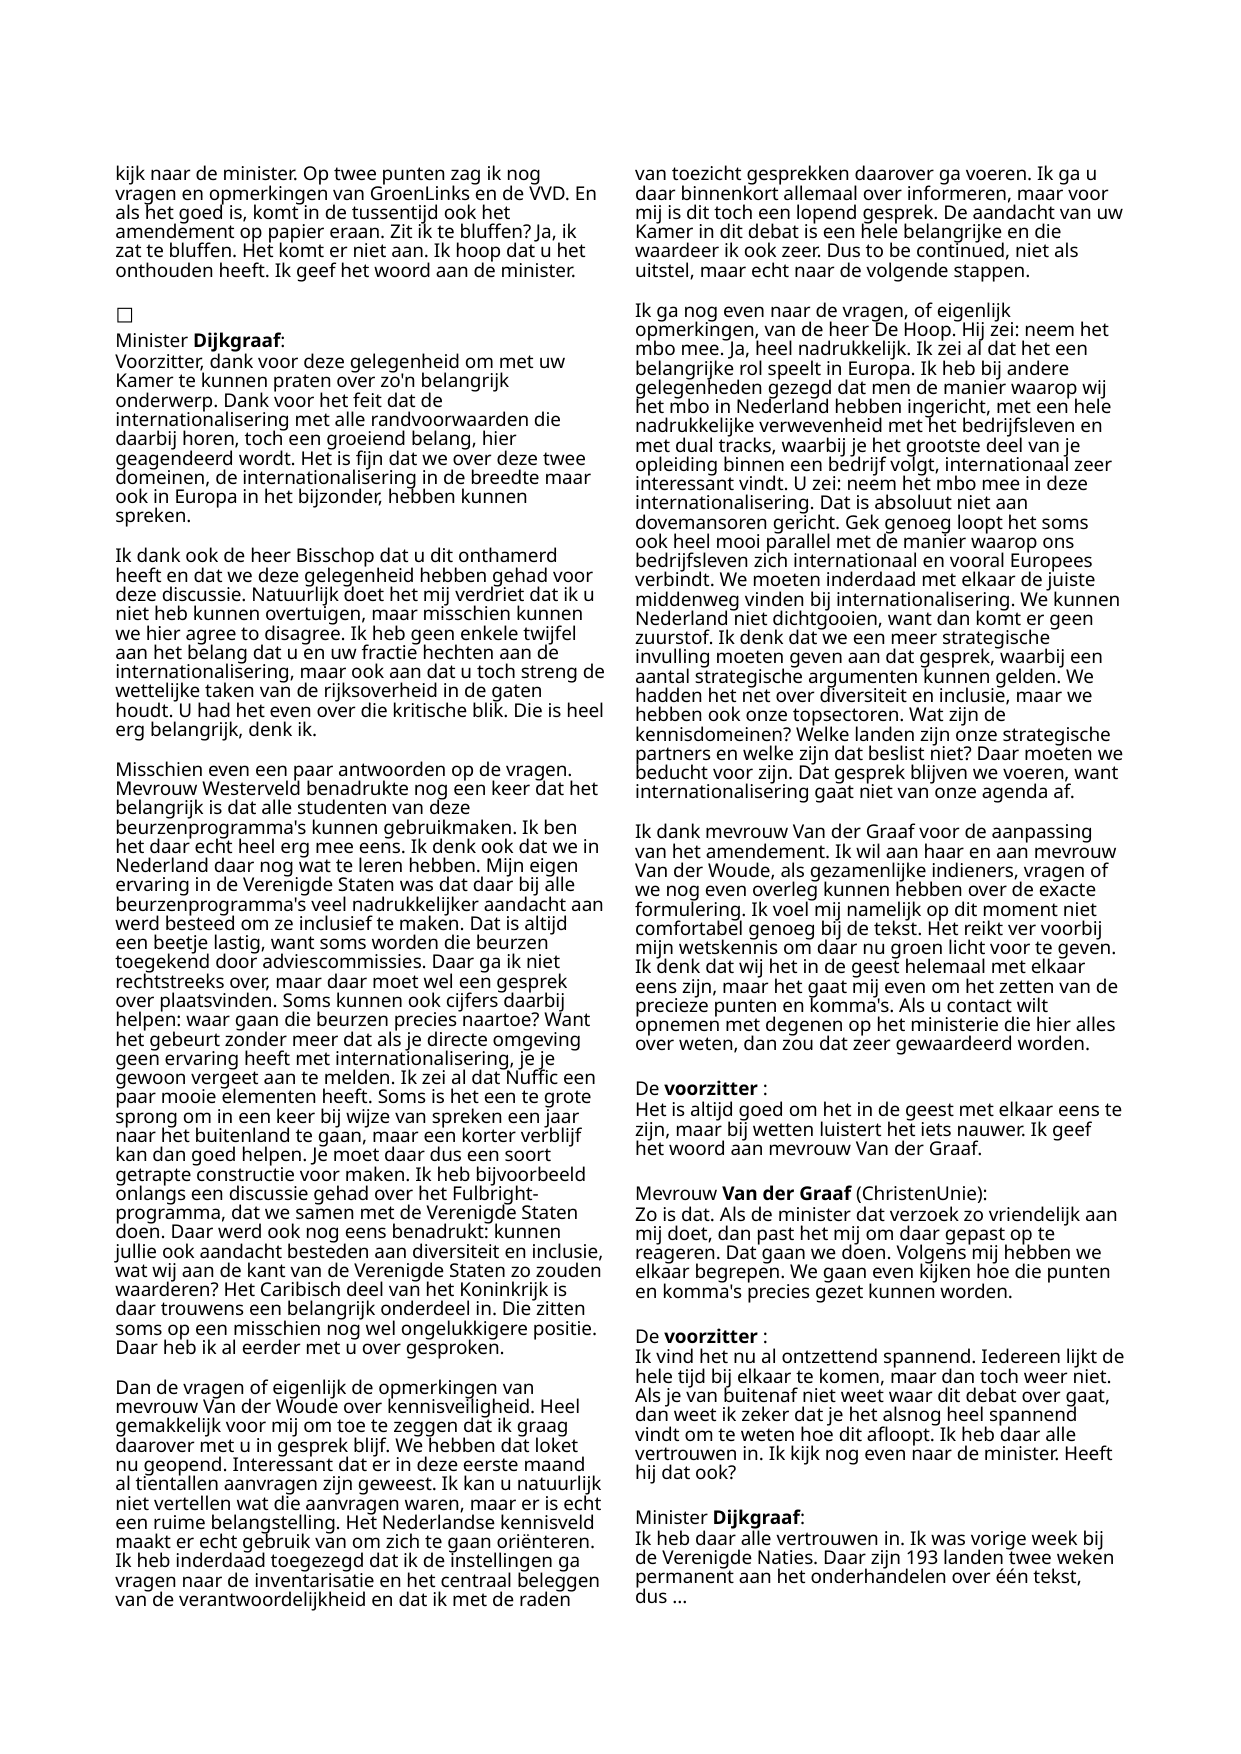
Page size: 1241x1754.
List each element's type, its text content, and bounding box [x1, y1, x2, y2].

text Ik dank ook de heer Bisschop dat u dit onthamerd heeft en dat we deze gelegenheid hebben gehad voor deze discussie. Natuurlijk doet het mij verdriet dat ik u niet heb kunnen overtuigen, maar misschien kunnen we hier agree to disagree. Ik heb geen enkele twijfel aan het belang dat u en uw fractie hechten aan de internationalisering, maar ook aan dat u toch streng de wettelijke taken van de rijksoverheid in de gaten houdt. U had het even over die kritische blik. Die is heel erg belangrijk, denk ik. [115, 547, 605, 740]
text Minister Dijkgraaf: [635, 1504, 1125, 1530]
text Ik ga nog even naar de vragen, of eigenlijk opmerkingen, van de heer De Hoop. Hij zei: neem het mbo mee. Ja, heel nadrukkelijk. Ik zei al dat het een belangrijke rol speelt in Europa. Ik heb bij andere gelegenheden gezegd dat men de manier waarop wij het mbo in Nederland hebben ingericht, met een hele nadrukkelijke verwevenheid met het bedrijfsleven en met dual tracks, waarbij je het grootste deel van je opleiding binnen een bedrijf volgt, internationaal zeer interessant vindt. U zei: neem het mbo mee in deze internationalisering. Dat is absoluut niet aan dovemansoren gericht. Gek genoeg loopt het soms ook heel mooi parallel met de manier waarop ons bedrijfsleven zich internationaal en vooral Europees verbindt. We moeten inderdaad met elkaar de juiste middenweg vinden bij internationalisering. We kunnen Nederland niet dichtgooien, want dan komt er geen zuurstof. Ik denk dat we een meer strategische invulling moeten geven aan dat gesprek, waarbij een aantal strategische argumenten kunnen gelden. We hadden het net over diversiteit en inclusie, maar we hebben ook onze topsectoren. Wat zijn de kennisdomeinen? Welke landen zijn onze strategische partners en welke zijn dat beslist niet? Daar moeten we beducht voor zijn. Dat gesprek blijven we voeren, want internationalisering gaat niet van onze agenda af. [635, 302, 1125, 803]
text van toezicht gesprekken daarover ga voeren. Ik ga u daar binnenkort allemaal over informeren, maar voor mij is dit toch een lopend gesprek. De aandacht van uw Kamer in dit debat is een hele belangrijke en die waardeer ik ook zeer. Dus to be continued, niet als uitstel, maar echt naar de volgende stappen. [635, 165, 1125, 281]
text Dan de vragen of eigenlijk de opmerkingen van mevrouw Van der Woude over kennisveiligheid. Heel gemakkelijk voor mij om toe te zeggen dat ik graag daarover met u in gesprek blijf. We hebben dat loket nu geopend. Interessant dat er in deze eerste maand al tientallen aanvragen zijn geweest. Ik kan u natuurlijk niet vertellen wat die aanvragen waren, maar er is echt een ruime belangstelling. Het Nederlandse kennisveld maakt er echt gebruik van om zich te gaan oriënteren. Ik heb inderdaad toegezegd dat ik de instellingen ga vragen naar de inventarisatie en het centraal beleggen van de verantwoordelijkheid en dat ik met de raden [115, 1379, 605, 1610]
text ⬜ [115, 302, 605, 327]
text Misschien even een paar antwoorden op de vragen. Mevrouw Westerveld benadrukte nog een keer dat het belangrijk is dat alle studenten van deze beurzenprogramma's kunnen gebruikmaken. Ik ben het daar echt heel erg mee eens. Ik denk ook dat we in Nederland daar nog wat te leren hebben. Mijn eigen ervaring in de Verenigde Staten was dat daar bij alle beurzenprogramma's veel nadrukkelijker aandacht aan werd besteed om ze inclusief te maken. Dat is altijd een beetje lastig, want soms worden die beurzen toegekend door adviescommissies. Daar ga ik niet rechtstreeks over, maar daar moet wel een gesprek over plaatsvinden. Soms kunnen ook cijfers daarbij helpen: waar gaan die beurzen precies naartoe? Want het gebeurt zonder meer dat als je directe omgeving geen ervaring heeft met internationalisering, je je gewoon vergeet aan te melden. Ik zei al dat Nuffic een paar mooie elementen heeft. Soms is het een te grote sprong om in een keer bij wijze van spreken een jaar naar het buitenland te gaan, maar een korter verblijf kan dan goed helpen. Je moet daar dus een soort getrapte constructie voor maken. Ik heb bijvoorbeeld onlangs een discussie gehad over het Fulbright-programma, dat we samen met de Verenigde Staten doen. Daar werd ook nog eens benadrukt: kunnen jullie ook aandacht besteden aan diversiteit en inclusie, wat wij aan de kant van de Verenigde Staten zo zouden waarderen? Het Caribisch deel van het Koninkrijk is daar trouwens een belangrijk onderdeel in. Die zitten soms op een misschien nog wel ongelukkigere positie. Daar heb ik al eerder met u over gesproken. [115, 761, 605, 1358]
text kijk naar de minister. Op twee punten zag ik nog vragen en opmerkingen van GroenLinks en de VVD. En als het goed is, komt in de tussentijd ook het amendement op papier eraan. Zit ik te bluffen? Ja, ik zat te bluffen. Het komt er niet aan. Ik hoop dat u het onthouden heeft. Ik geef het woord aan de minister. [115, 165, 605, 281]
text De voorzitter : [635, 1076, 1125, 1101]
text Voorzitter, dank voor deze gelegenheid om met uw Kamer te kunnen praten over zo'n belangrijk onderwerp. Dank voor het feit dat de internationalisering met alle randvoorwaarden die daarbij horen, toch een groeiend belang, hier geagendeerd wordt. Het is fijn dat we over deze twee domeinen, de internationalisering in de breedte maar ook in Europa in het bijzonder, hebben kunnen spreken. [115, 353, 605, 527]
text Ik vind het nu al ontzettend spannend. Iedereen lijkt de hele tijd bij elkaar te komen, maar dan toch weer niet. Als je van buitenaf niet weet waar dit debat over gaat, dan weet ik zeker dat je het alsnog heel spannend vindt om te weten hoe dit afloopt. Ik heb daar alle vertrouwen in. Ik kijk nog even naar de minister. Heeft hij dat ook? [635, 1348, 1125, 1483]
text De voorzitter : [635, 1323, 1125, 1348]
text Ik heb daar alle vertrouwen in. Ik was vorige week bij de Verenigde Naties. Daar zijn 193 landen twee weken permanent aan het onderhandelen over één tekst, dus ... [635, 1530, 1125, 1607]
text Minister Dijkgraaf: [115, 327, 605, 353]
text Het is altijd goed om het in de geest met elkaar eens te zijn, maar bij wetten luistert het iets nauwer. Ik geef het woord aan mevrouw Van der Graaf. [635, 1101, 1125, 1159]
text Ik dank mevrouw Van der Graaf voor de aanpassing van het amendement. Ik wil aan haar en aan mevrouw Van der Woude, als gezamenlijke indieners, vragen of we nog even overleg kunnen hebben over de exacte formulering. Ik voel mij namelijk op dit moment niet comfortabel genoeg bij de tekst. Het reikt ver voorbij mijn wetskennis om daar nu groen licht voor te geven. Ik denk dat wij het in de geest helemaal met elkaar eens zijn, maar het gaat mij even om het zetten van de precieze punten en komma's. Als u contact wilt opnemen met degenen op het ministerie die hier alles over weten, dan zou dat zeer gewaardeerd worden. [635, 823, 1125, 1055]
text Zo is dat. Als de minister dat verzoek zo vriendelijk aan mij doet, dan past het mij om daar gepast op te reageren. Dat gaan we doen. Volgens mij hebben we elkaar begrepen. We gaan even kijken hoe die punten en komma's precies gezet kunnen worden. [635, 1206, 1125, 1302]
text Mevrouw Van der Graaf (ChristenUnie): [635, 1180, 1125, 1206]
